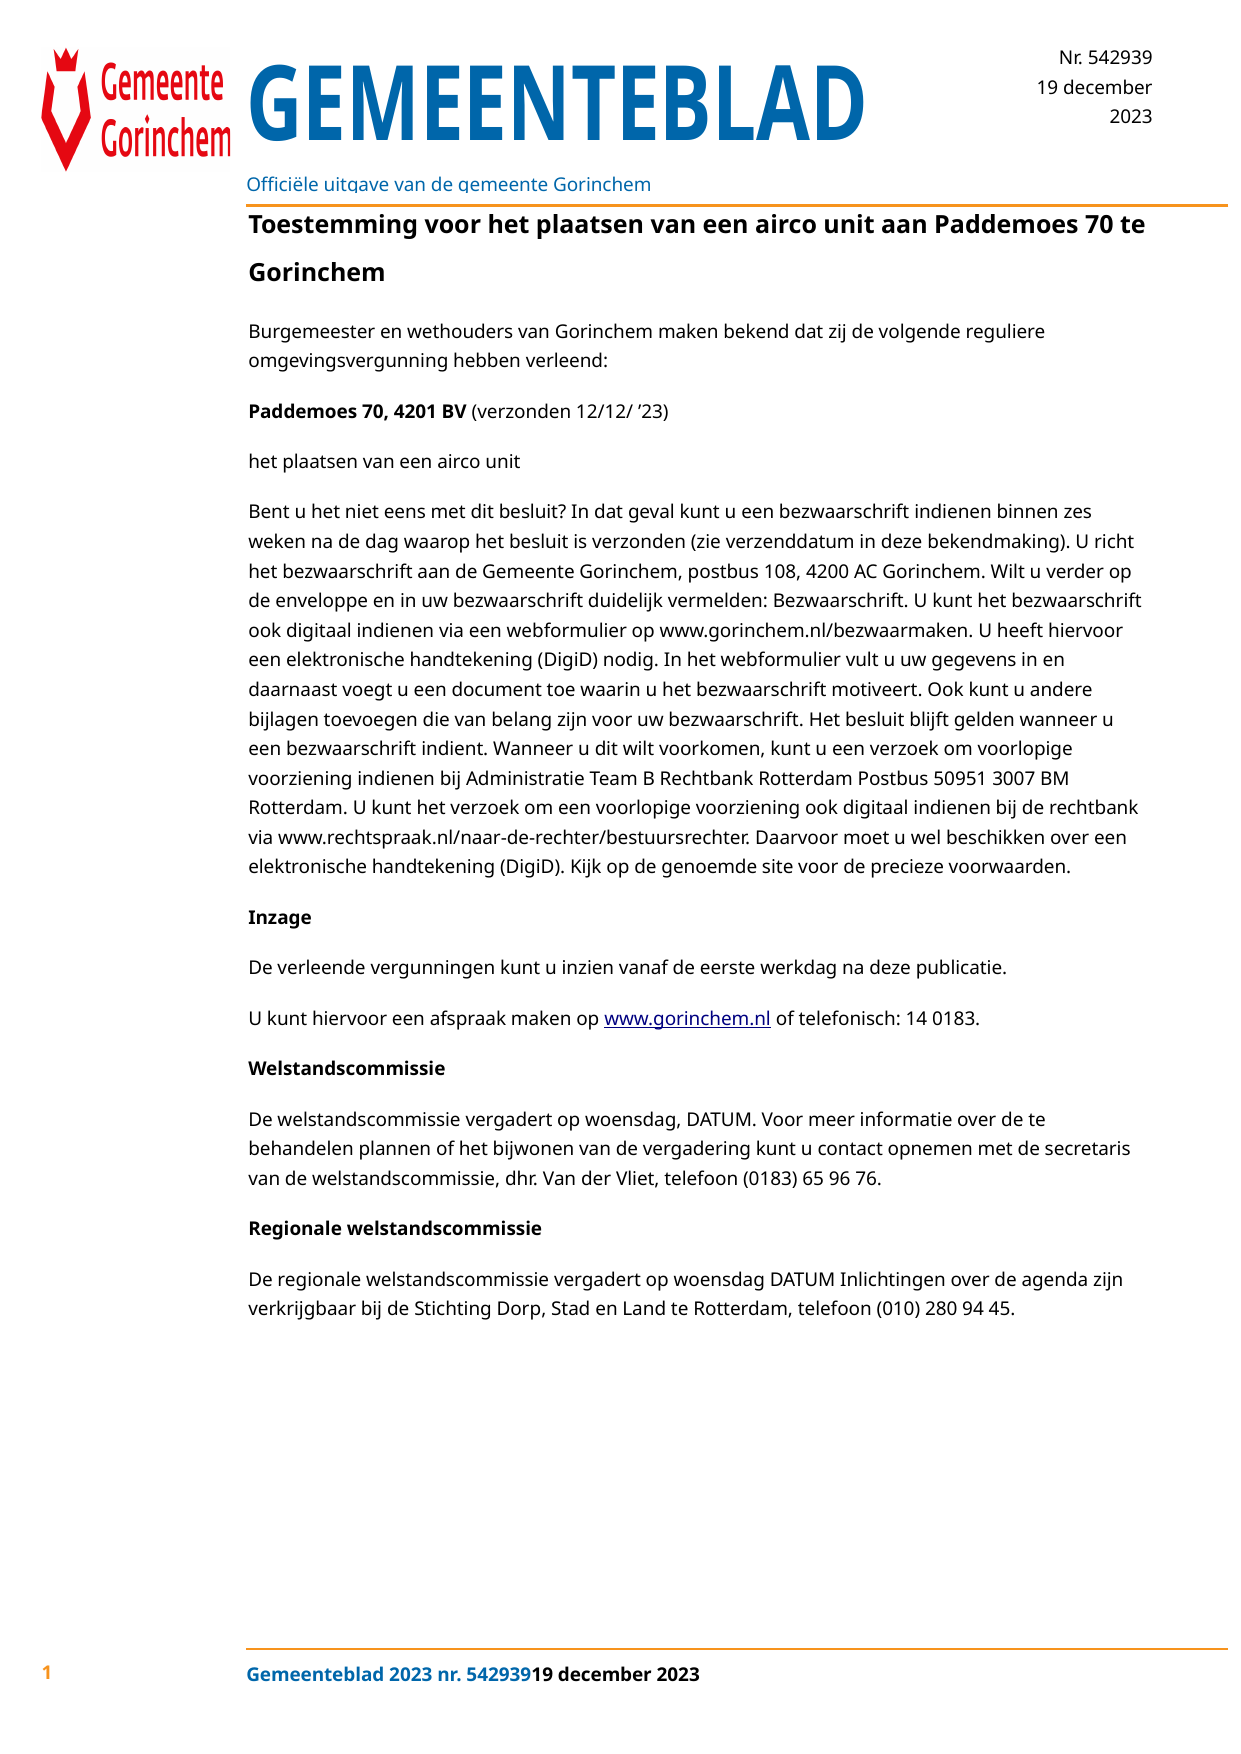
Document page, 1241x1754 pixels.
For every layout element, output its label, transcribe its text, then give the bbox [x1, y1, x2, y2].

text Regionale welstandscommissie [248, 1215, 1152, 1241]
text Welstandscommissie [248, 1055, 1152, 1081]
picture [41, 47, 231, 172]
text Toestemming voor het plaatsen van een airco unit aan Paddemoes 70 te Gorinchem [248, 207, 1152, 288]
text Burgemeester en wethouders van Gorinchem maken bekend dat zij de volgende reguliere omgevingsvergunning hebben verleend: [248, 318, 1152, 373]
text Inzage [248, 904, 1152, 930]
text De welstandscommissie vergadert op woensdag, DATUM. Voor meer informatie over de te behandelen plannen of het bijwonen van de vergadering kunt u contact opnemen met de secretaris van de welstandscommissie, dhr. Van der Vliet, telefoon (0183) 65 96 76. [248, 1106, 1152, 1191]
text het plaatsen van een airco unit [248, 448, 1152, 474]
text Bent u het niet eens met dit besluit? In dat geval kunt u een bezwaarschrift indienen binnen zes weken na de dag waarop het besluit is verzonden (zie verzenddatum in deze bekendmaking). U richt het bezwaarschrift aan de Gemeente Gorinchem, postbus 108, 4200 AC Gorinchem. Wilt u verder op de enveloppe en in uw bezwaarschrift duidelijk vermelden: Bezwaarschrift. U kunt het bezwaarschrift ook digitaal indienen via een webformulier op www.gorinchem.nl/bezwaarmaken. U heeft hiervoor een elektronische handtekening (DigiD) nodig. In het webformulier vult u uw gegevens in en daarnaast voegt u een document toe waarin u het bezwaarschrift motiveert. Ook kunt u andere bijlagen toevoegen die van belang zijn voor uw bezwaarschrift. Het besluit blijft gelden wanneer u een bezwaarschrift indient. Wanneer u dit wilt voorkomen, kunt u een verzoek om voorlopige voorziening indienen bij Administratie Team B Rechtbank Rotterdam Postbus 50951 3007 BM Rotterdam. U kunt het verzoek om een voorlopige voorziening ook digitaal indienen bij de rechtbank via www.rechtspraak.nl/naar-de-rechter/bestuursrechter. Daarvoor moet u wel beschikken over een elektronische handtekening (DigiD). Kijk op de genoemde site voor de precieze voorwaarden. [248, 499, 1152, 879]
text U kunt hiervoor een afspraak maken op www.gorinchem.nl of telefonisch: 14 0183. [248, 1005, 1152, 1031]
text De verleende vergunningen kunt u inzien vanaf de eerste werkdag na deze publicatie. [248, 954, 1152, 980]
text Paddemoes 70, 4201 BV (verzonden 12/12/ ’23) [248, 398, 1152, 424]
text De regionale welstandscommissie vergadert op woensdag DATUM Inlichtingen over de agenda zijn verkrijgbaar bij de Stichting Dorp, Stad en Land te Rotterdam, telefoon (010) 280 94 45. [248, 1266, 1152, 1321]
